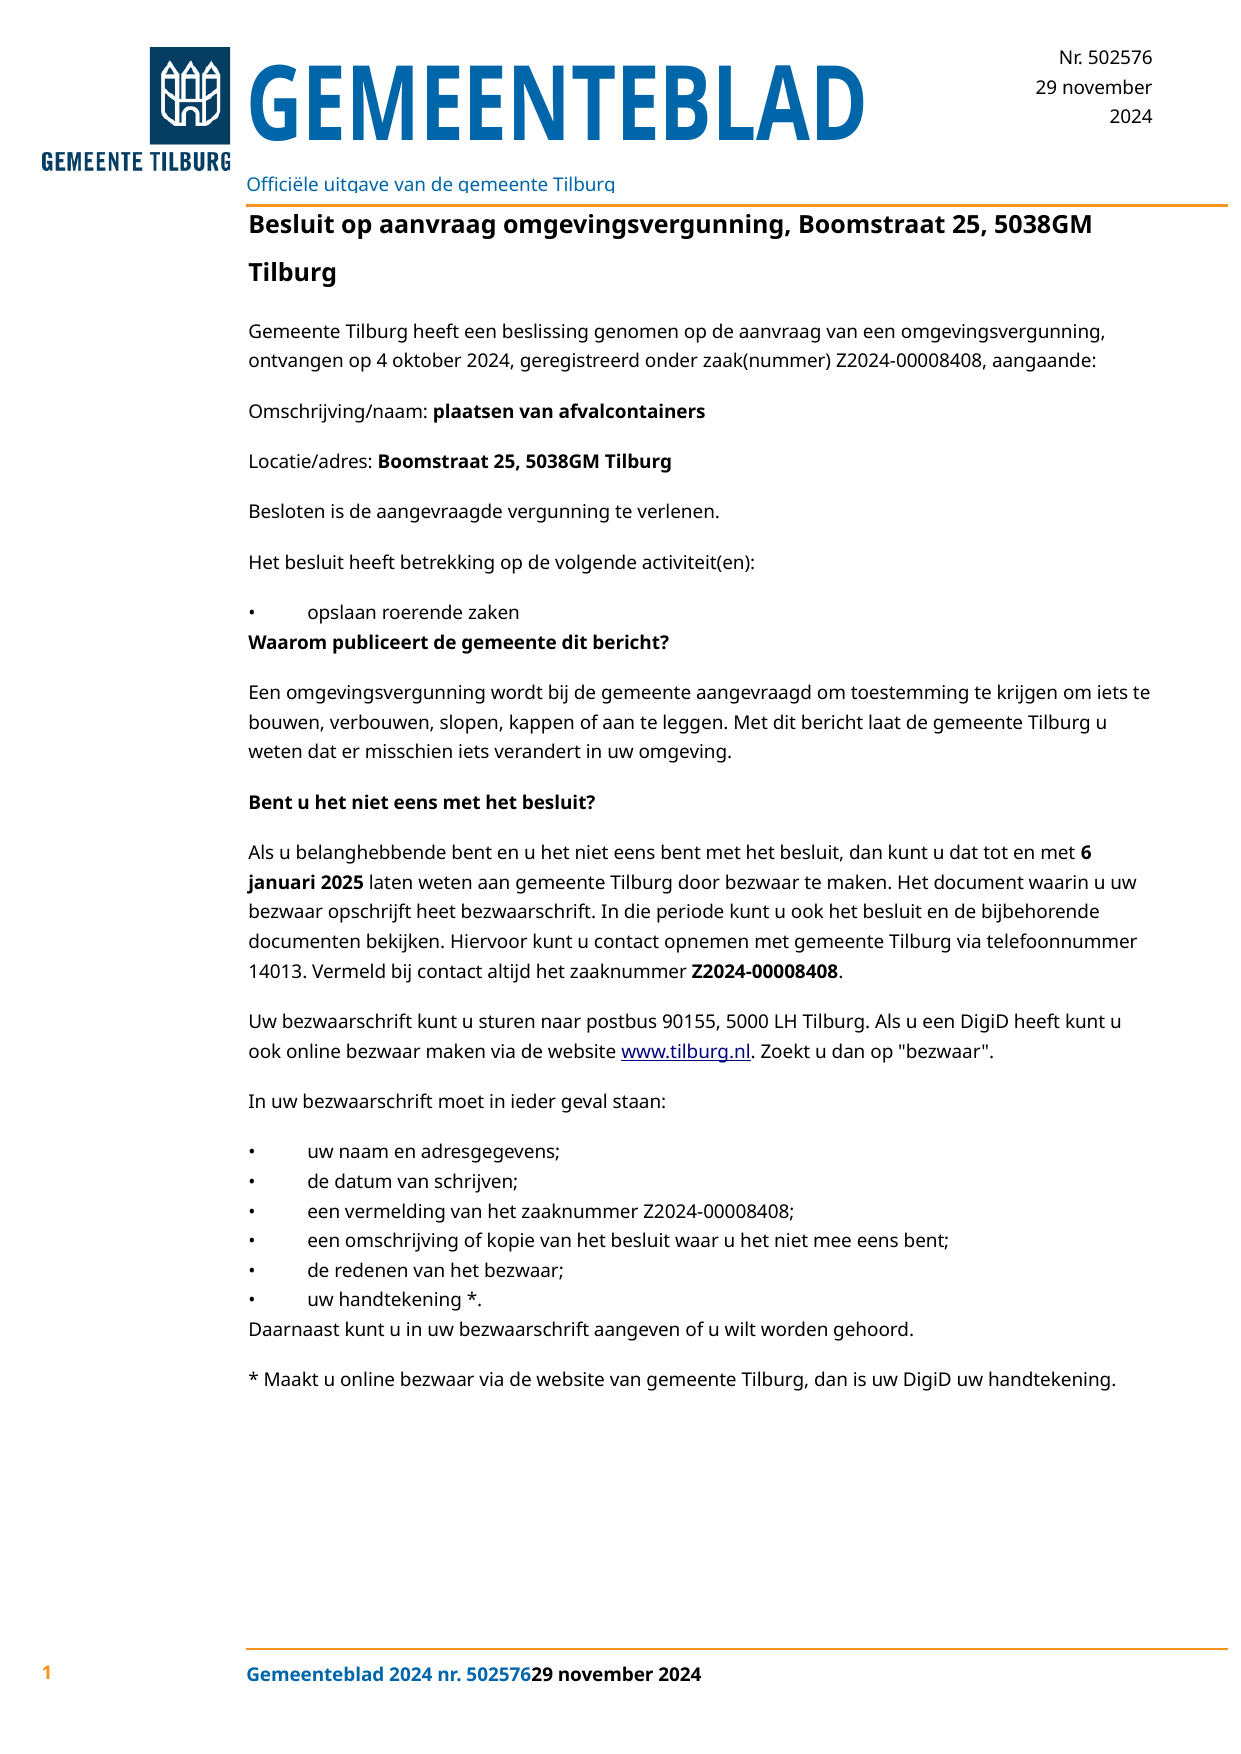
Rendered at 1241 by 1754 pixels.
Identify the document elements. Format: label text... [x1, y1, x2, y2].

list de datum van schrijven; [248, 1168, 1152, 1194]
list een vermelding van het zaaknummer Z2024-00008408; [248, 1198, 1152, 1224]
text Locatie/adres: Boomstraat 25, 5038GM Tilburg [248, 448, 1152, 474]
text Besluit op aanvraag omgevingsvergunning, Boomstraat 25, 5038GM Tilburg [248, 207, 1152, 288]
text In uw bezwaarschrift moet in ieder geval staan: [248, 1088, 1152, 1114]
text Een omgevingsvergunning wordt bij de gemeente aangevraagd om toestemming te krijgen om iets te bouwen, verbouwen, slopen, kappen of aan te leggen. Met dit bericht laat de gemeente Tilburg u weten dat er misschien iets verandert in uw omgeving. [248, 679, 1152, 764]
text Uw bezwaarschrift kunt u sturen naar postbus 90155, 5000 LH Tilburg. Als u een DigiD heeft kunt u ook online bezwaar maken via de website www.tilburg.nl. Zoekt u dan op "bezwaar". [248, 1008, 1152, 1064]
list de redenen van het bezwaar; [248, 1257, 1152, 1283]
text Besloten is de aangevraagde vergunning te verlenen. [248, 499, 1152, 524]
list uw handtekening *. [248, 1287, 1152, 1312]
picture [41, 47, 231, 172]
list opslaan roerende zaken [248, 599, 1152, 625]
list een omschrijving of kopie van het besluit waar u het niet mee eens bent; [248, 1227, 1152, 1253]
text Als u belanghebbende bent en u het niet eens bent met het besluit, dan kunt u dat tot en met 6 januari 2025 laten weten aan gemeente Tilburg door bezwaar te maken. Het document waarin u uw bezwaar opschrijft heet bezwaarschrift. In die periode kunt u ook het besluit en de bijbehorende documenten bekijken. Hiervoor kunt u contact opnemen met gemeente Tilburg via telefoonnummer 14013. Vermeld bij contact altijd het zaaknummer Z2024-00008408. [248, 839, 1152, 984]
text Omschrijving/naam: plaatsen van afvalcontainers [248, 398, 1152, 424]
text Daarnaast kunt u in uw bezwaarschrift aangeven of u wilt worden gehoord. [248, 1316, 1152, 1342]
text Waarom publiceert de gemeente dit bericht? [248, 629, 1152, 655]
text Bent u het niet eens met het besluit? [248, 789, 1152, 815]
text Gemeente Tilburg heeft een beslissing genomen op de aanvraag van een omgevingsvergunning, ontvangen op 4 oktober 2024, geregistreerd onder zaak(nummer) Z2024-00008408, aangaande: [248, 318, 1152, 373]
text Het besluit heeft betrekking op de volgende activiteit(en): [248, 549, 1152, 575]
text * Maakt u online bezwaar via de website van gemeente Tilburg, dan is uw DigiD uw handtekening. [248, 1367, 1152, 1392]
list uw naam en adresgegevens; [248, 1139, 1152, 1164]
